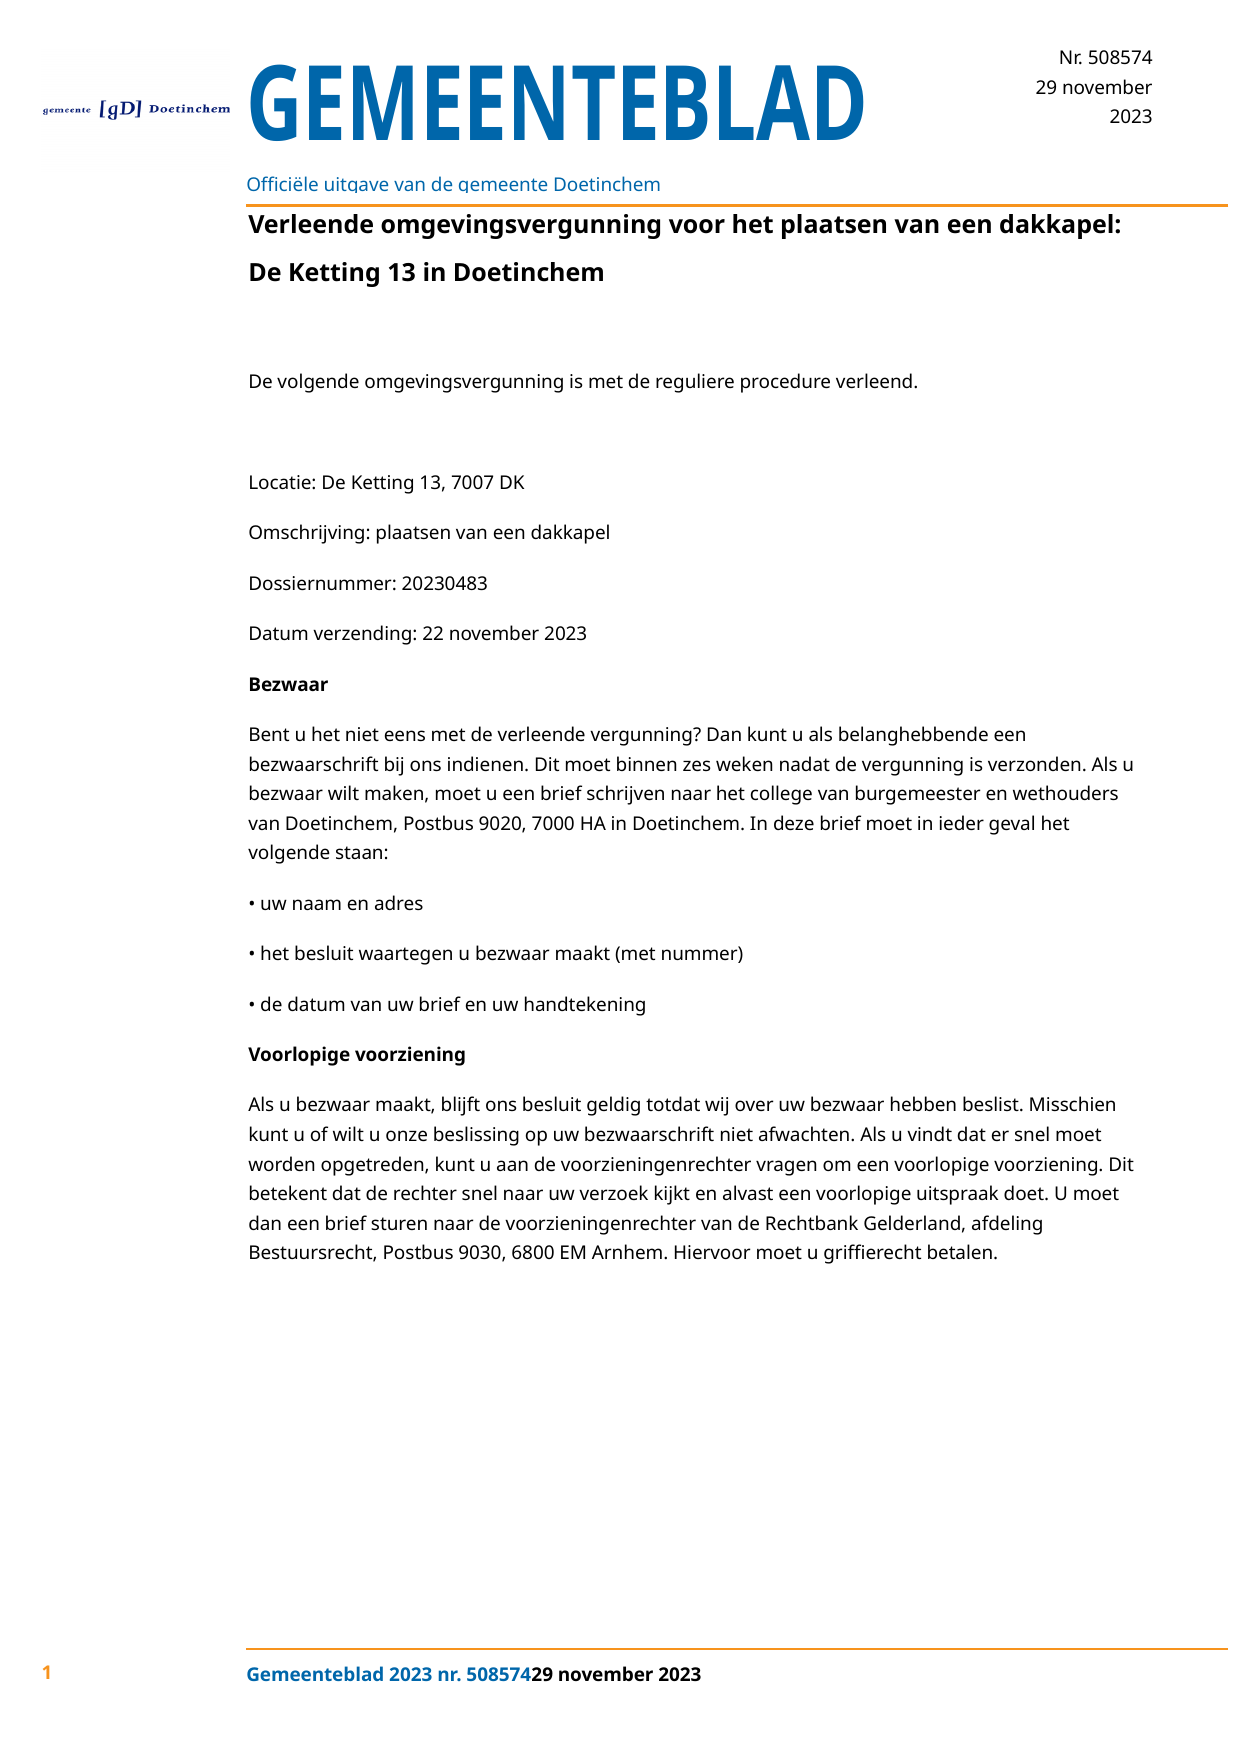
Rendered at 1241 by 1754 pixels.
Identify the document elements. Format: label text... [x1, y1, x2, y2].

text • de datum van uw brief en uw handtekening [248, 991, 1152, 1017]
text Bent u het niet eens met de verleende vergunning? Dan kunt u als belanghebbende een bezwaarschrift bij ons indienen. Dit moet binnen zes weken nadat de vergunning is verzonden. Als u bezwaar wilt maken, moet u een brief schrijven naar het college van burgemeester en wethouders van Doetinchem, Postbus 9020, 7000 HA in Doetinchem. In deze brief moet in ieder geval het volgende staan: [248, 721, 1152, 865]
text • uw naam en adres [248, 890, 1152, 916]
text Omschrijving: plaatsen van een dakkapel [248, 519, 1152, 545]
text Bezwaar [248, 671, 1152, 697]
text Verleende omgevingsvergunning voor het plaatsen van een dakkapel: De Ketting 13 in Doetinchem [248, 207, 1152, 288]
text Datum verzending: 22 november 2023 [248, 620, 1152, 646]
text De volgende omgevingsvergunning is met de reguliere procedure verleend. [248, 368, 1152, 394]
picture [41, 47, 231, 172]
text Locatie: De Ketting 13, 7007 DK [248, 469, 1152, 495]
text Als u bezwaar maakt, blijft ons besluit geldig totdat wij over uw bezwaar hebben beslist. Misschien kunt u of wilt u onze beslissing op uw bezwaarschrift niet afwachten. Als u vindt dat er snel moet worden opgetreden, kunt u aan de voorzieningenrechter vragen om een voorlopige voorziening. Dit betekent dat de rechter snel naar uw verzoek kijkt en alvast een voorlopige uitspraak doet. U moet dan een brief sturen naar de voorzieningenrechter van de Rechtbank Gelderland, afdeling Bestuursrecht, Postbus 9030, 6800 EM Arnhem. Hiervoor moet u griffierecht betalen. [248, 1092, 1152, 1265]
text • het besluit waartegen u bezwaar maakt (met nummer) [248, 940, 1152, 966]
text Voorlopige voorziening [248, 1041, 1152, 1067]
text Dossiernummer: 20230483 [248, 570, 1152, 596]
